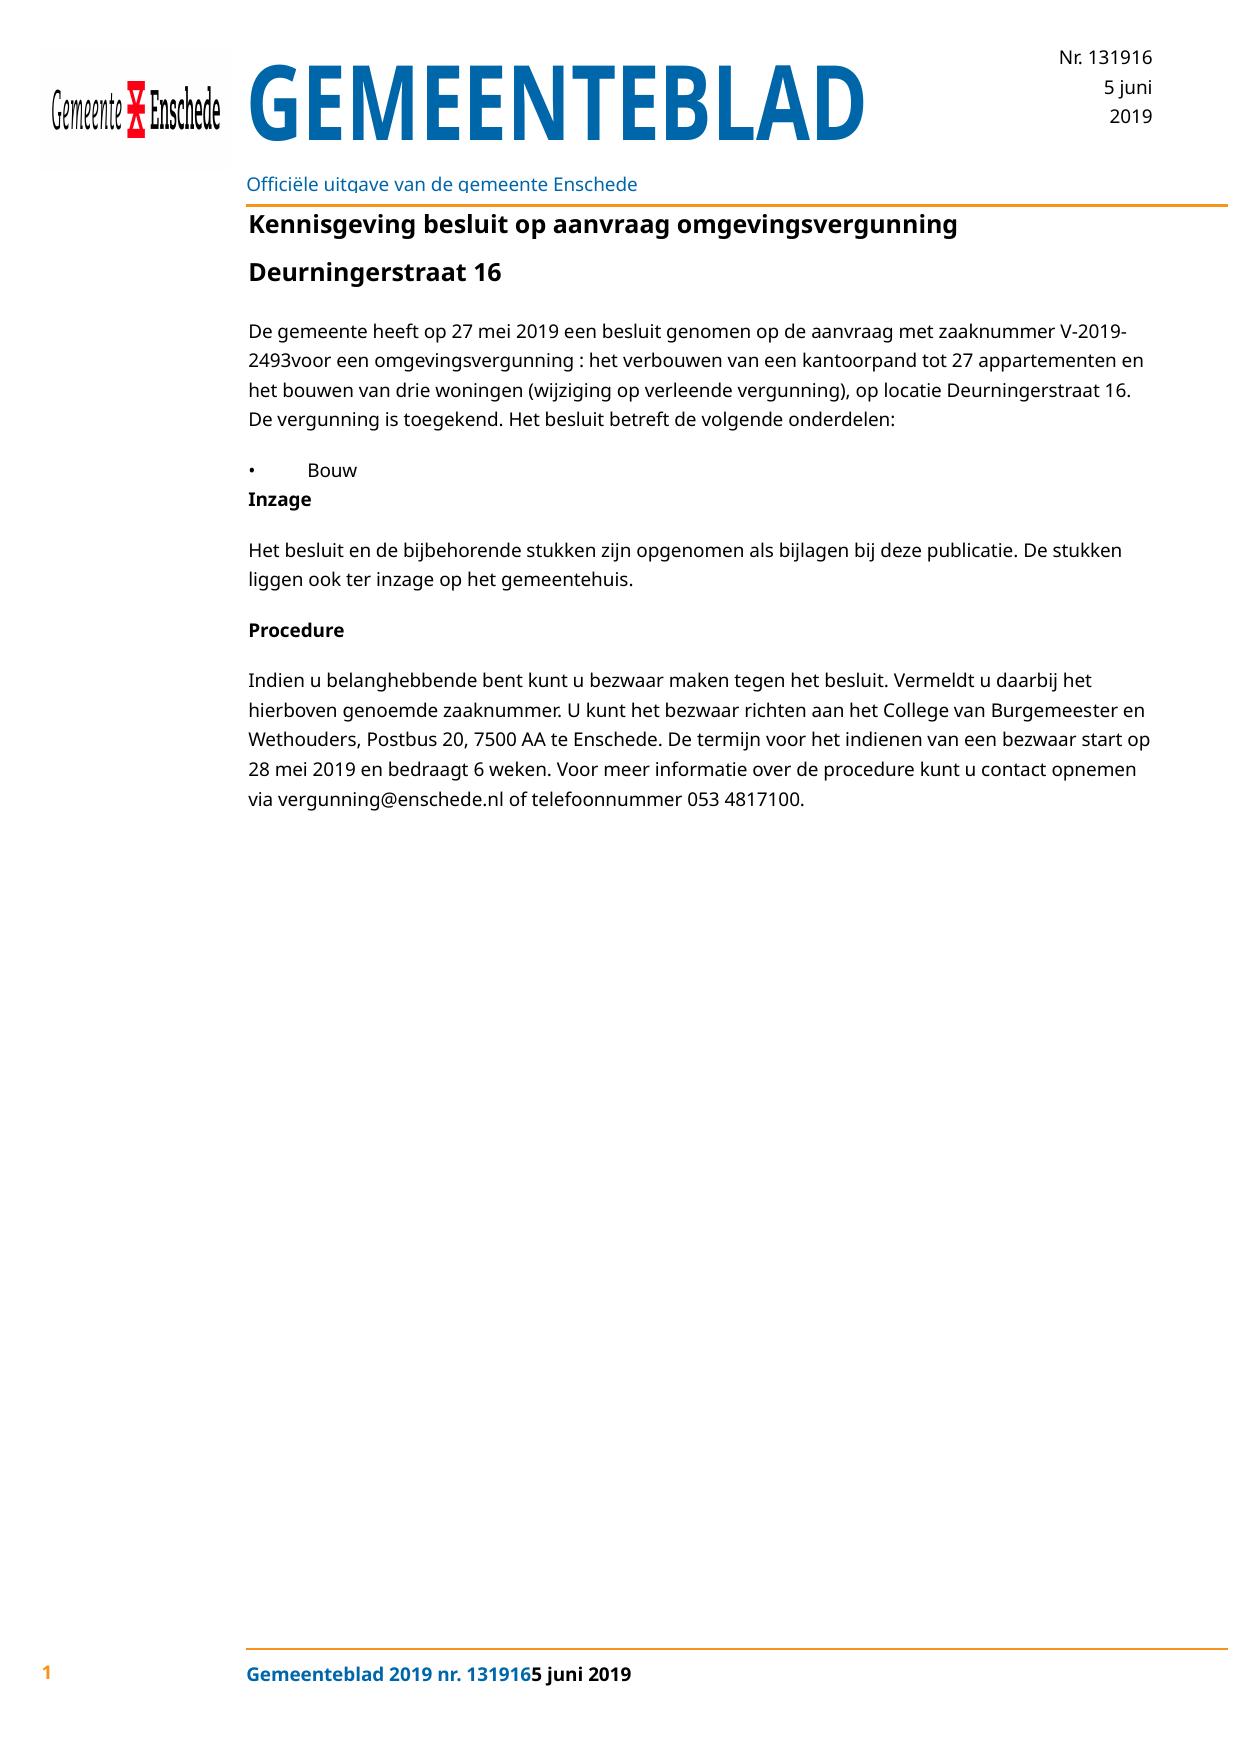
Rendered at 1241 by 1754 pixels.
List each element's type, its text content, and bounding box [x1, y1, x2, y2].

picture [41, 47, 231, 172]
text Kennisgeving besluit op aanvraag omgevingsvergunning Deurningerstraat 16 [248, 207, 1152, 288]
text De gemeente heeft op 27 mei 2019 een besluit genomen op de aanvraag met zaaknummer V-2019-2493voor een omgevingsvergunning : het verbouwen van een kantoorpand tot 27 appartementen en het bouwen van drie woningen (wijziging op verleende vergunning), op locatie Deurningerstraat 16. De vergunning is toegekend. Het besluit betreft de volgende onderdelen: [248, 318, 1152, 432]
text Het besluit en de bijbehorende stukken zijn opgenomen als bijlagen bij deze publicatie. De stukken liggen ook ter inzage op het gemeentehuis. [248, 537, 1152, 592]
text Inzage [248, 487, 1152, 512]
list Bouw [248, 457, 1152, 483]
text Indien u belanghebbende bent kunt u bezwaar maken tegen het besluit. Vermeldt u daarbij het hierboven genoemde zaaknummer. U kunt het bezwaar richten aan het College van Burgemees­ter en Wethouders, Postbus 20, 7500 AA te Enschede. De termijn voor het indienen van een bezwaar start op 28 mei 2019 en bedraagt 6 weken. Voor meer informatie over de procedure kunt u contact opnemen via vergunning@enschede.nl of telefoonnummer 053 4817100. [248, 667, 1152, 812]
text Procedure [248, 617, 1152, 643]
